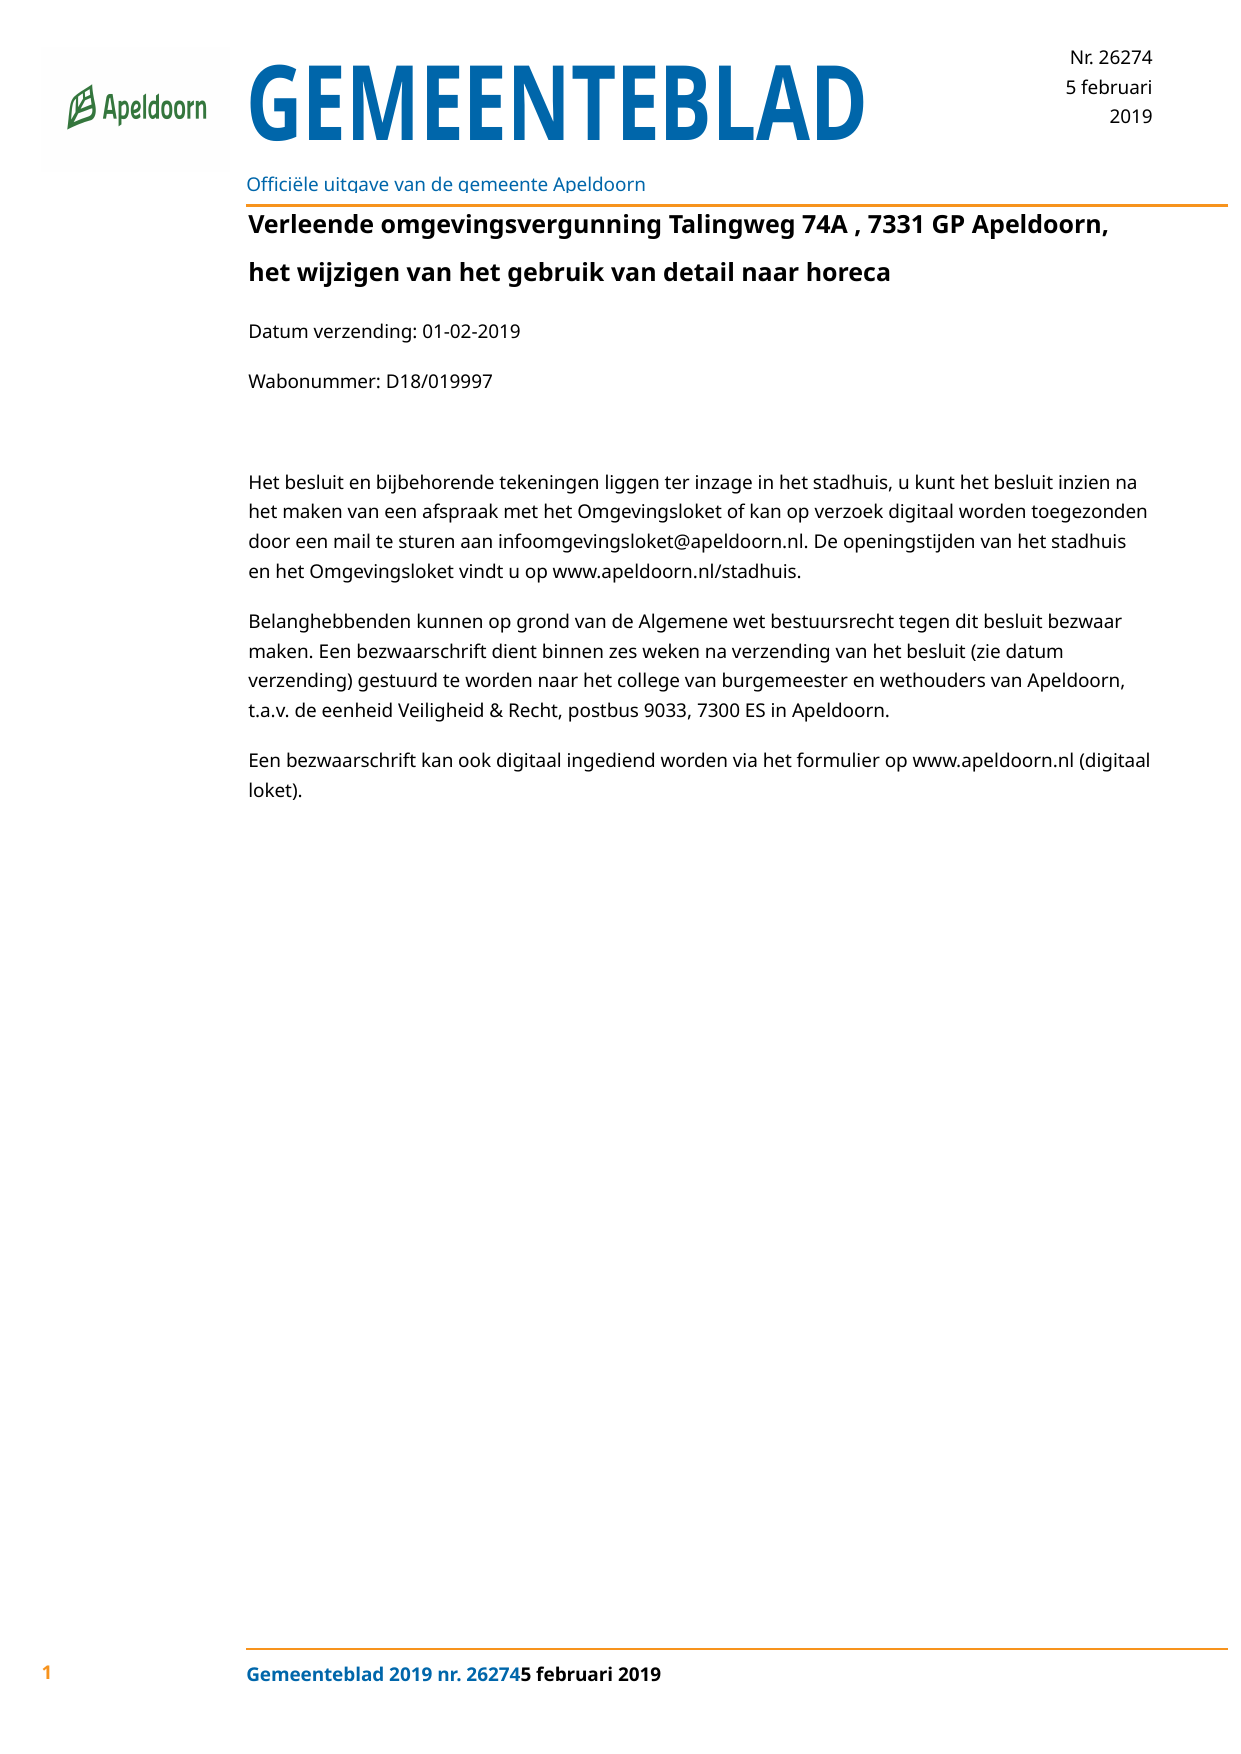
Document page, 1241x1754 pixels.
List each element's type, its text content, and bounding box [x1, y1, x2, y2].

text Datum verzending: 01-02-2019 [248, 318, 1152, 344]
text Wabonummer: D18/019997 [248, 368, 1152, 394]
picture [41, 47, 231, 172]
text Een bezwaarschrift kan ook digitaal ingediend worden via het formulier op www.apeldoorn.nl (digitaal loket). [248, 747, 1152, 803]
text Verleende omgevingsvergunning Talingweg 74A , 7331 GP Apeldoorn, het wijzigen van het gebruik van detail naar horeca [248, 207, 1152, 288]
text Belanghebbenden kunnen op grond van de Algemene wet bestuursrecht tegen dit besluit bezwaar maken. Een bezwaarschrift dient binnen zes weken na verzending van het besluit (zie datum verzending) gestuurd te worden naar het college van burgemeester en wethouders van Apeldoorn, t.a.v. de eenheid Veiligheid & Recht, postbus 9033, 7300 ES in Apeldoorn. [248, 608, 1152, 723]
text Het besluit en bijbehorende tekeningen liggen ter inzage in het stadhuis, u kunt het besluit inzien na het maken van een afspraak met het Omgevingsloket of kan op verzoek digitaal worden toegezonden door een mail te sturen aan infoomgevingsloket@apeldoorn.nl. De openingstijden van het stadhuis en het Omgevingsloket vindt u op www.apeldoorn.nl/stadhuis. [248, 469, 1152, 584]
